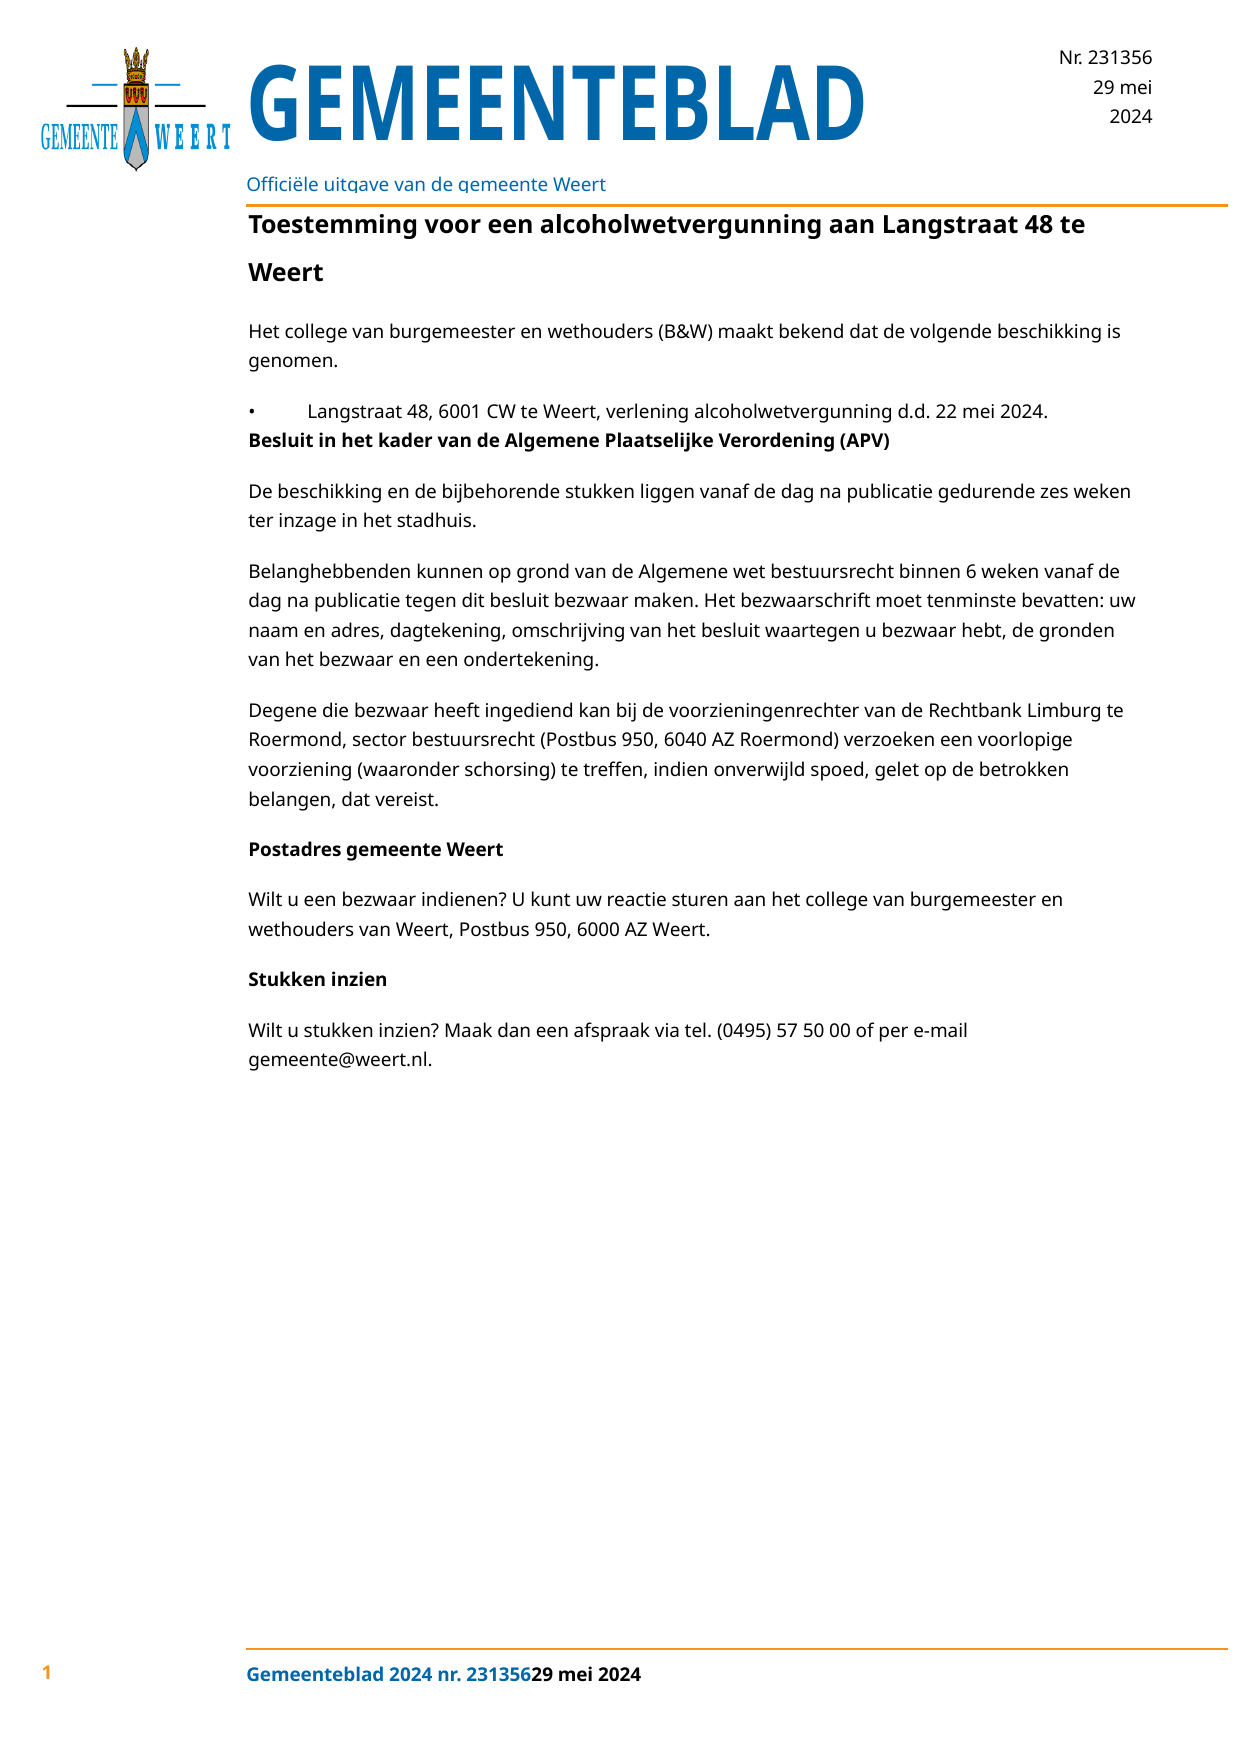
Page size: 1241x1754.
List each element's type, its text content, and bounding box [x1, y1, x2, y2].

text Besluit in het kader van de Algemene Plaatselijke Verordening (APV) [248, 427, 1152, 453]
text Toestemming voor een alcoholwetvergunning aan Langstraat 48 te Weert [248, 207, 1152, 288]
text Postadres gemeente Weert [248, 836, 1152, 862]
text De beschikking en de bijbehorende stukken liggen vanaf de dag na publicatie gedurende zes weken ter inzage in het stadhuis. [248, 478, 1152, 533]
text Wilt u een bezwaar indienen? U kunt uw reactie sturen aan het college van burgemeester en wethouders van Weert, Postbus 950, 6000 AZ Weert. [248, 887, 1152, 942]
text Belanghebbenden kunnen op grond van de Algemene wet bestuursrecht binnen 6 weken vanaf de dag na publicatie tegen dit besluit bezwaar maken. Het bezwaarschrift moet tenminste bevatten: uw naam en adres, dagtekening, omschrijving van het besluit waartegen u bezwaar hebt, de gronden van het bezwaar en een ondertekening. [248, 558, 1152, 672]
text Wilt u stukken inzien? Maak dan een afspraak via tel. (0495) 57 50 00 of per e-mail gemeente@weert.nl. [248, 1017, 1152, 1072]
list Langstraat 48, 6001 CW te Weert, verlening alcoholwetvergunning d.d. 22 mei 2024. [248, 398, 1152, 424]
picture [41, 47, 231, 172]
text Degene die bezwaar heeft ingediend kan bij de voorzieningenrechter van de Rechtbank Limburg te Roermond, sector bestuursrecht (Postbus 950, 6040 AZ Roermond) verzoeken een voorlopige voorziening (waaronder schorsing) te treffen, indien onverwijld spoed, gelet op de betrokken belangen, dat vereist. [248, 697, 1152, 812]
text Het college van burgemeester en wethouders (B&W) maakt bekend dat de volgende beschikking is genomen. [248, 318, 1152, 373]
text Stukken inzien [248, 967, 1152, 992]
